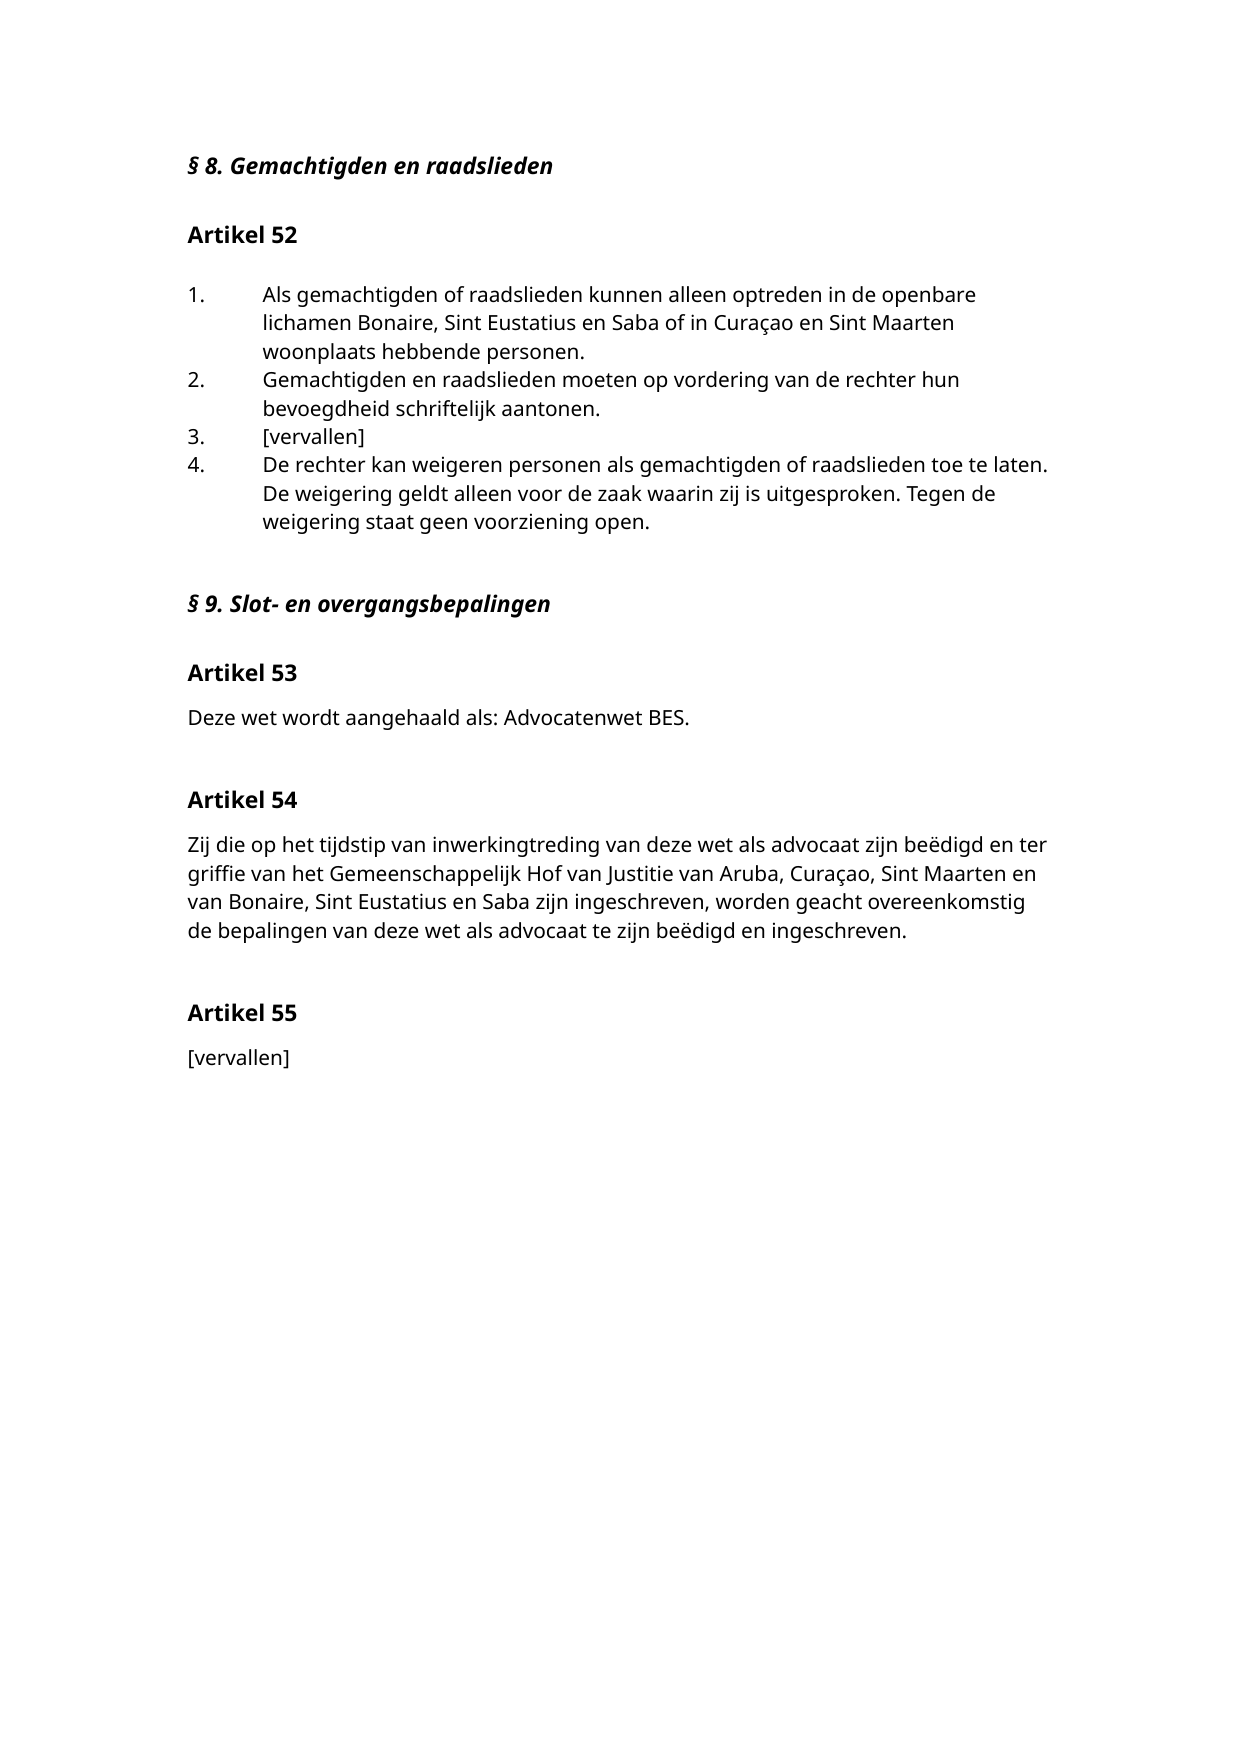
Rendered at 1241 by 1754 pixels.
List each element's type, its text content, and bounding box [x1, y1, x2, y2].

text Deze wet wordt aangehaald als: Advocatenwet BES. [187, 703, 1053, 732]
subtitle Artikel 52 [187, 219, 1053, 250]
list Gemachtigden en raadslieden moeten op vordering van de rechter hun bevoegdheid schriftelijk aantonen. [187, 365, 1053, 422]
text Zij die op het tijdstip van inwerkingtreding van deze wet als advocaat zijn beëdigd en ter griffie van het Gemeenschappelijk Hof van Justitie van Aruba, Curaçao, Sint Maarten en van Bonaire, Sint Eustatius en Saba zijn ingeschreven, worden geacht overeenkomstig de bepalingen van deze wet als advocaat te zijn beëdigd en ingeschreven. [187, 831, 1053, 944]
list [vervallen] [187, 422, 1053, 451]
subtitle § 9. Slot- en overgangsbepalingen [187, 588, 1053, 620]
subtitle Artikel 53 [187, 657, 1053, 688]
subtitle Artikel 54 [187, 784, 1053, 816]
subtitle Artikel 55 [187, 997, 1053, 1028]
list Als gemachtigden of raadslieden kunnen alleen optreden in de openbare lichamen Bonaire, Sint Eustatius en Saba of in Curaçao en Sint Maarten woonplaats hebbende personen. [187, 280, 1053, 365]
text [vervallen] [187, 1043, 1053, 1072]
list De rechter kan weigeren personen als gemachtigden of raadslieden toe te laten. De weigering geldt alleen voor de zaak waarin zij is uitgesproken. Tegen de weigering staat geen voorziening open. [187, 451, 1053, 536]
subtitle § 8. Gemachtigden en raadslieden [187, 150, 1053, 181]
